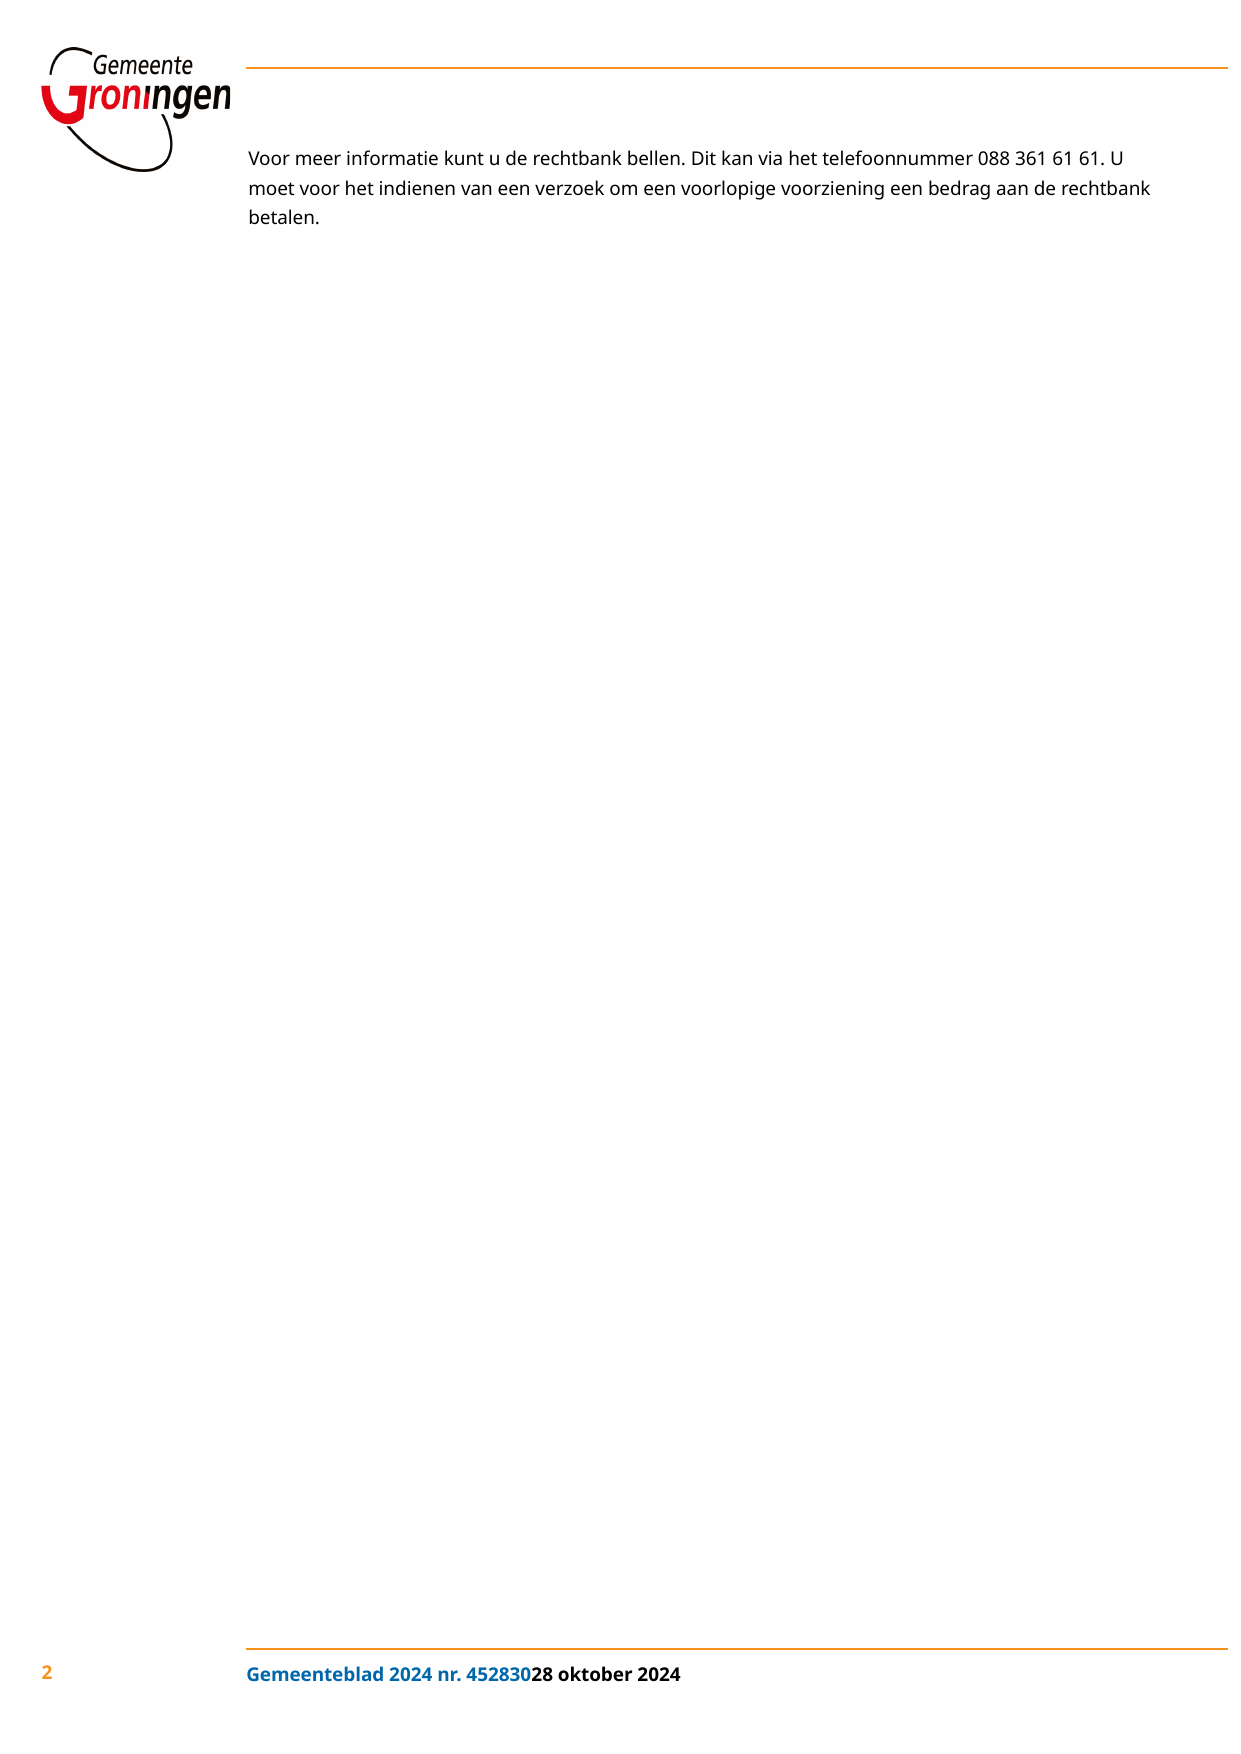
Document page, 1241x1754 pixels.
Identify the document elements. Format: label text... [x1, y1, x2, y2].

picture [41, 47, 231, 172]
text Voor meer informatie kunt u de rechtbank bellen. Dit kan via het telefoonnummer 088 361 61 61. U moet voor het indienen van een verzoek om een voorlopige voorziening een bedrag aan de rechtbank betalen. [248, 145, 1152, 230]
